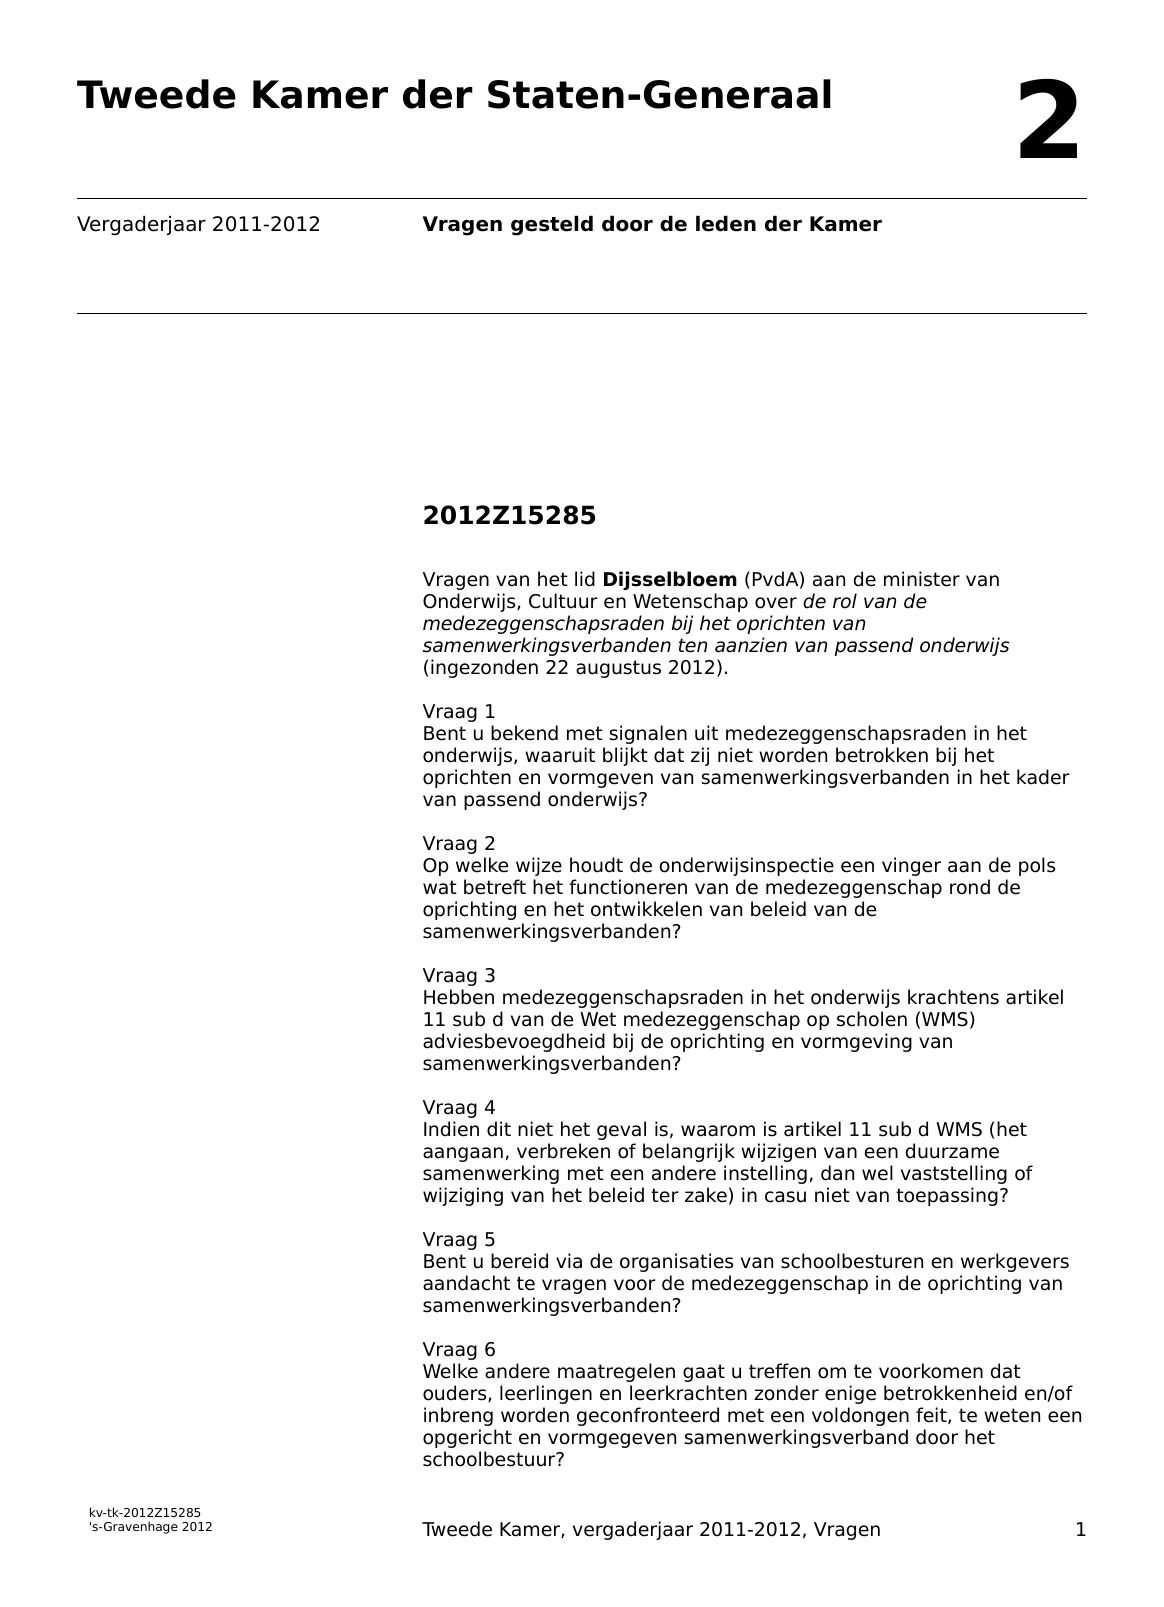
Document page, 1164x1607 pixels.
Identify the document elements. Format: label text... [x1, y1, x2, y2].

text 2012Z15285 [422, 501, 1087, 531]
text Vraag 3 [422, 965, 1087, 987]
table_header 2 [886, 59, 1087, 198]
table_cell Vergaderjaar 2011-2012 [77, 199, 422, 313]
text Vragen van het lid Dijsselbloem (PvdA) aan de minister van Onderwijs, Cultuur en Wetenschap over de rol van de medezeggenschapsraden bij het oprichten van samenwerkingsverbanden ten aanzien van passend onderwijs (ingezonden 22 augustus 2012). [422, 569, 1087, 679]
table_cell Vragen gesteld door de leden der Kamer [422, 199, 1087, 313]
text Vraag 5 [422, 1229, 1087, 1251]
text Vraag 6 [422, 1339, 1087, 1361]
text Bent u bekend met signalen uit medezeggenschapsraden in het onderwijs, waaruit blijkt dat zij niet worden betrokken bij het oprichten en vormgeven van samenwerkingsverbanden in het kader van passend onderwijs? [422, 723, 1087, 811]
text Indien dit niet het geval is, waarom is artikel 11 sub d WMS (het aangaan, verbreken of belangrijk wijzigen van een duurzame samenwerking met een andere instelling, dan wel vaststelling of wijziging van het beleid ter zake) in casu niet van toepassing? [422, 1119, 1087, 1207]
text Vraag 2 [422, 833, 1087, 855]
table_header Tweede Kamer der Staten-Generaal [77, 59, 886, 198]
text 's-Gravenhage 2012 [88, 1520, 323, 1534]
text Bent u bereid via de organisaties van schoolbesturen en werkgevers aandacht te vragen voor de medezeggenschap in de oprichting van samenwerkingsverbanden? [422, 1251, 1087, 1317]
text Hebben medezeggenschapsraden in het onderwijs krachtens artikel 11 sub d van de Wet medezeggenschap op scholen (WMS) adviesbevoegdheid bij de oprichting en vormgeving van samenwerkingsverbanden? [422, 987, 1087, 1075]
text Op welke wijze houdt de onderwijsinspectie een vinger aan de pols wat betreft het functioneren van de medezeggenschap rond de oprichting en het ontwikkelen van beleid van de samenwerkingsverbanden? [422, 855, 1087, 943]
text Vraag 4 [422, 1097, 1087, 1119]
text kv-tk-2012Z15285 [88, 1506, 323, 1520]
text Vraag 1 [422, 701, 1087, 723]
text Welke andere maatregelen gaat u treffen om te voorkomen dat ouders, leerlingen en leerkrachten zonder enige betrokkenheid en/of inbreng worden geconfronteerd met een voldongen feit, te weten een opgericht en vormgegeven samenwerkingsverband door het schoolbestuur? [422, 1361, 1087, 1471]
